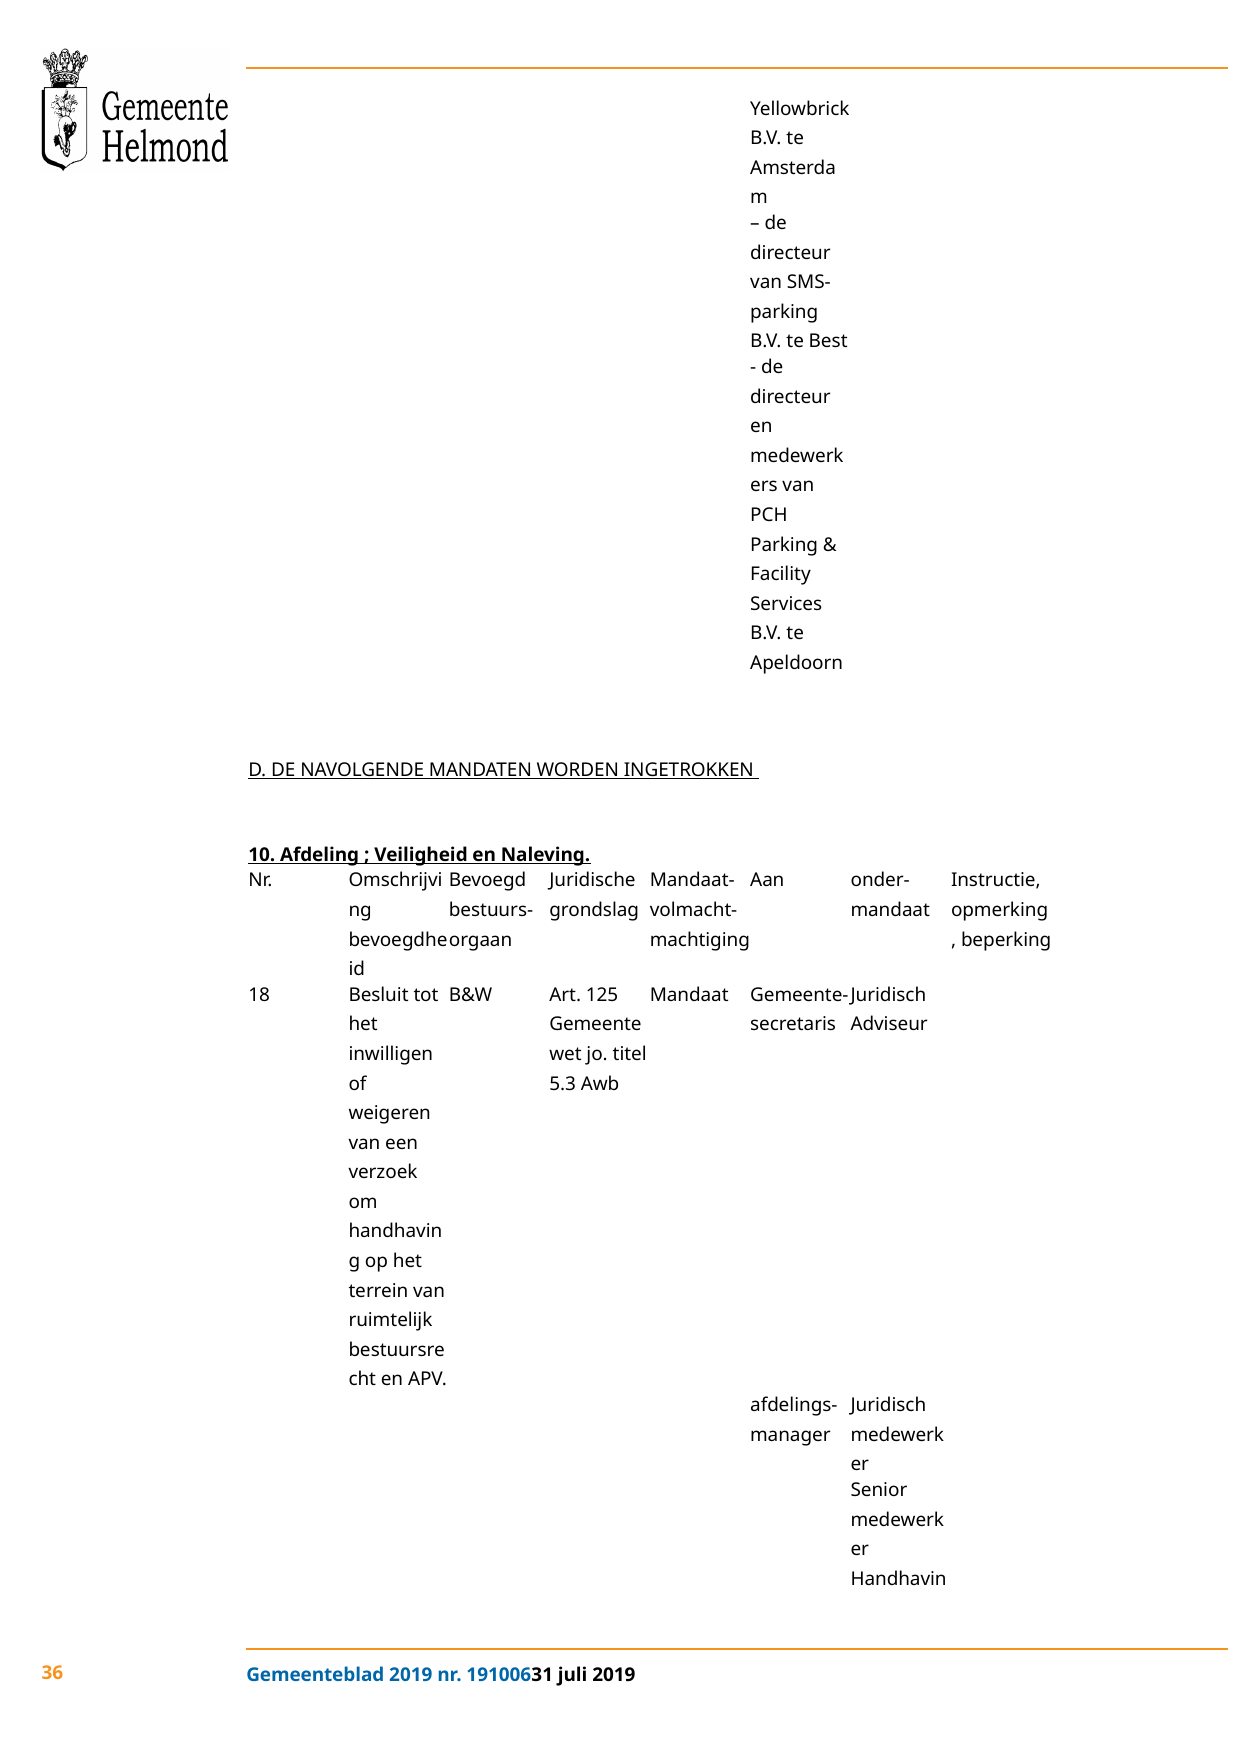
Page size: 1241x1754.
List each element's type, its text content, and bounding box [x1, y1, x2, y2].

table_cell [850, 353, 951, 675]
table_cell Nr. [248, 867, 348, 981]
table_cell [549, 1476, 649, 1591]
table_cell [348, 353, 449, 675]
table_cell [650, 95, 750, 209]
table_cell [449, 701, 549, 726]
table_cell [248, 1476, 348, 1591]
table_cell [248, 209, 348, 353]
picture [41, 47, 231, 172]
table_cell [549, 95, 649, 209]
table_cell [248, 1391, 348, 1476]
table_cell [951, 701, 1051, 726]
table_cell Instructie, opmerking, beperking [951, 867, 1051, 981]
table_cell [750, 1476, 850, 1591]
table_cell Mandaat-volmacht-machtiging [650, 867, 750, 981]
table_cell Bevoegd bestuurs-orgaan [449, 867, 549, 981]
table_cell [549, 353, 649, 675]
table_cell [449, 353, 549, 675]
table_cell [248, 675, 348, 701]
table_cell Yellowbrick B.V. te Amsterdam [750, 95, 850, 209]
table_cell [449, 1476, 549, 1591]
table_cell [248, 353, 348, 675]
table_cell [850, 95, 951, 209]
table_cell [449, 1391, 549, 1476]
table_cell [348, 95, 449, 209]
table_cell Juridisch Adviseur [850, 981, 951, 1391]
table_cell [449, 209, 549, 353]
table_cell Mandaat [650, 981, 750, 1391]
table_cell [348, 209, 449, 353]
table_cell [348, 1476, 449, 1591]
table_cell [650, 701, 750, 726]
table_cell Besluit tot het inwilligen of weigeren van een verzoek om handhaving op het terrein van ruimtelijk bestuursrecht en APV. [348, 981, 449, 1391]
table_cell Art. 125 Gemeentewet jo. titel 5.3 Awb [549, 981, 649, 1391]
table_cell – de directeur van SMS-parking B.V. te Best [750, 209, 850, 353]
table_cell Aan [750, 867, 850, 981]
table_cell [549, 209, 649, 353]
table_cell [650, 353, 750, 675]
table_cell [348, 1391, 449, 1476]
table_cell [951, 981, 1051, 1391]
table_cell - de directeur en medewerkers van PCH Parking & Facility Services B.V. te Apeldoorn [750, 353, 850, 675]
table_cell [850, 675, 951, 701]
table_cell [951, 675, 1051, 701]
table_cell [650, 1391, 750, 1476]
table_cell Senior medewerker Handhavin [850, 1476, 951, 1591]
table_cell [449, 675, 549, 701]
table_cell [348, 701, 449, 726]
table_cell [951, 1476, 1051, 1591]
table_cell [449, 95, 549, 209]
table_cell onder-mandaat [850, 867, 951, 981]
table_cell D. DE NAVOLGENDE MANDATEN WORDEN INGETROKKEN [248, 726, 1051, 841]
table_cell [650, 209, 750, 353]
table_cell [650, 1476, 750, 1591]
table_cell [549, 701, 649, 726]
table_cell [850, 209, 951, 353]
table_cell [650, 675, 750, 701]
table_cell [951, 209, 1051, 353]
table_cell [951, 353, 1051, 675]
table_cell [850, 701, 951, 726]
table_cell 10. Afdeling ; Veiligheid en Naleving. [248, 841, 1051, 867]
table_cell 18 [248, 981, 348, 1391]
table_cell B&W [449, 981, 549, 1391]
table_cell afdelings-manager [750, 1391, 850, 1476]
table_cell Juridisch medewerker [850, 1391, 951, 1476]
table_cell [549, 1391, 649, 1476]
table_cell [348, 675, 449, 701]
table_cell [248, 95, 348, 209]
table_cell Gemeente-secretaris [750, 981, 850, 1391]
table_cell Omschrijving bevoegdheid [348, 867, 449, 981]
table_cell [248, 701, 348, 726]
table_cell [750, 675, 850, 701]
table_cell Juridische grondslag [549, 867, 649, 981]
table_cell [750, 701, 850, 726]
table_cell [951, 1391, 1051, 1476]
table_cell [549, 675, 649, 701]
table_cell [951, 95, 1051, 209]
